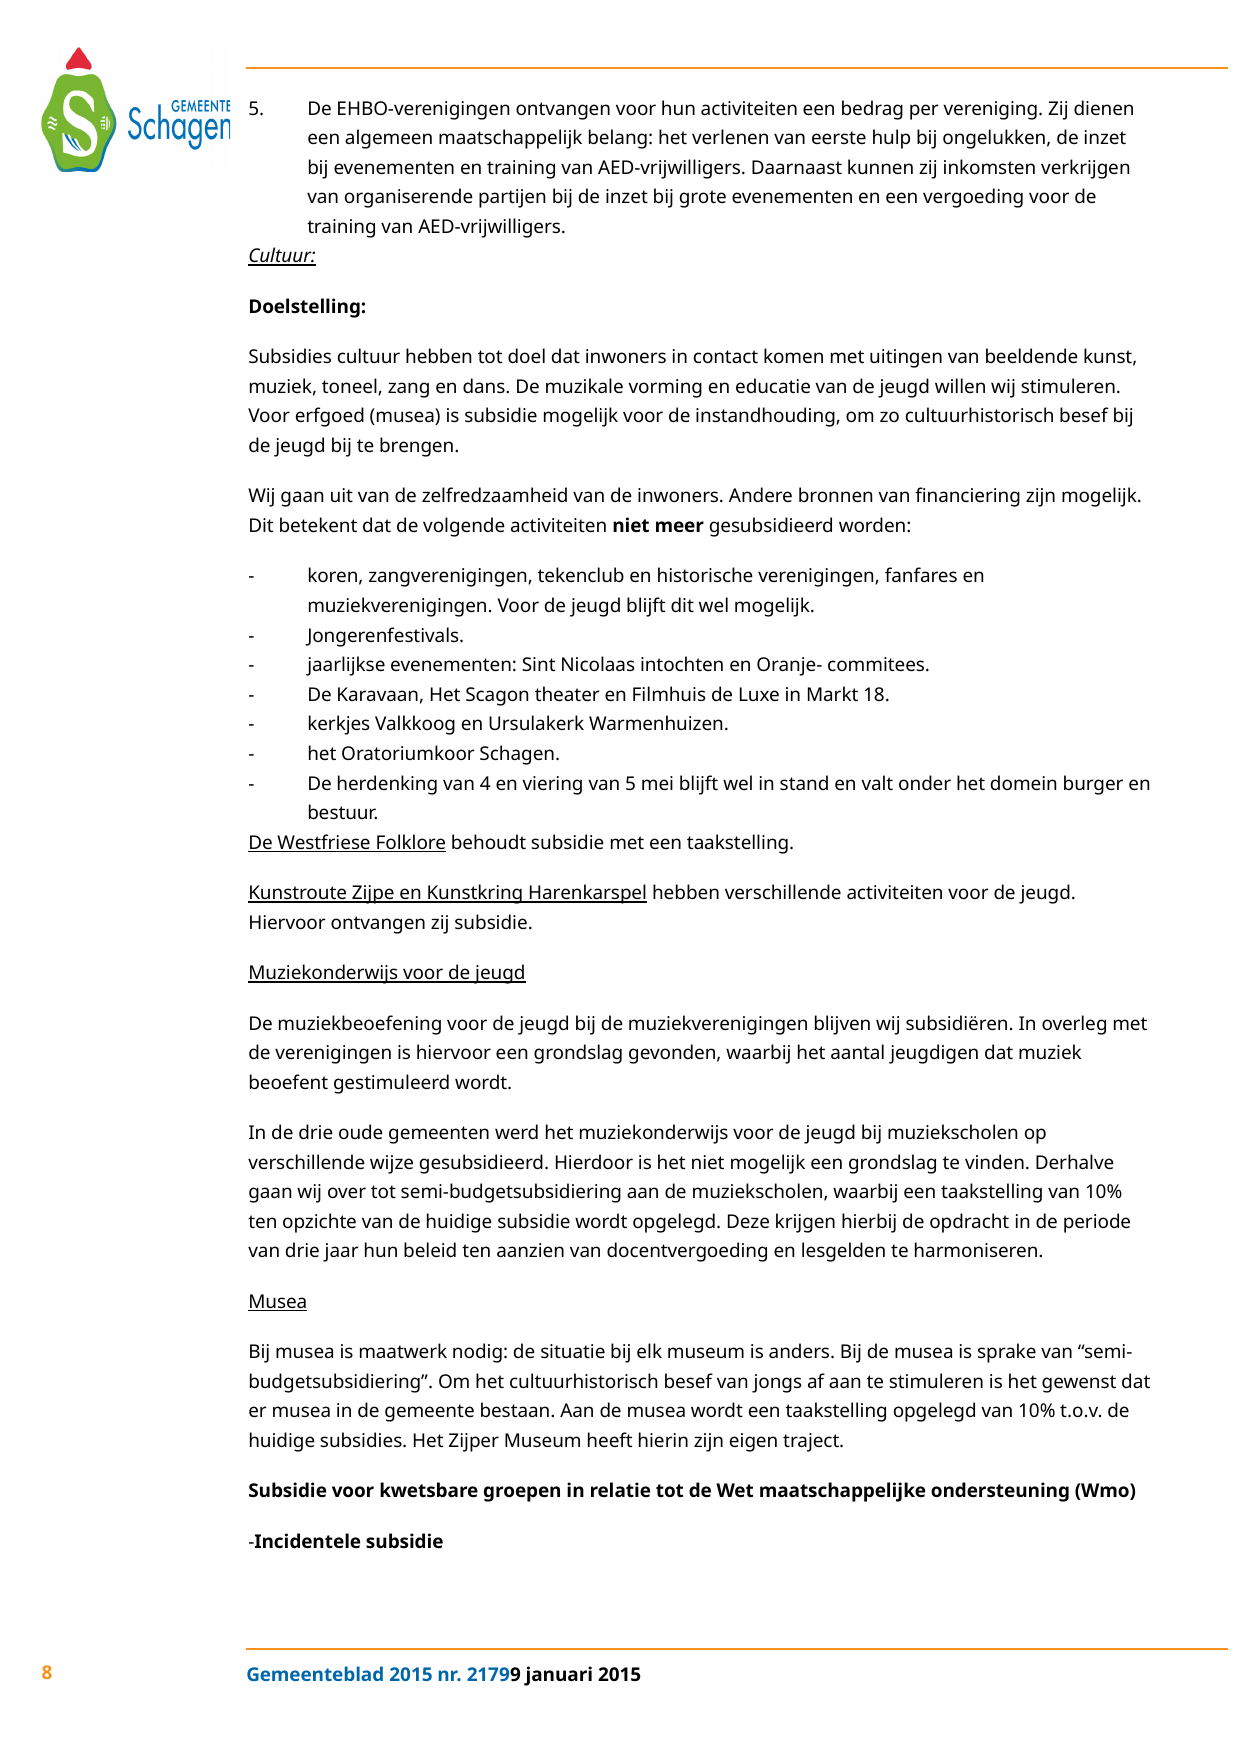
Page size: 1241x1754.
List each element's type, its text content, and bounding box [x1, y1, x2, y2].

list De herdenking van 4 en viering van 5 mei blijft wel in stand en valt onder het domein burger en bestuur. [248, 770, 1152, 825]
list jaarlijkse evenementen: Sint Nicolaas intochten en Oranje- commitees. [248, 651, 1152, 677]
list Jongerenfestivals. [248, 622, 1152, 648]
text Cultuur: [248, 243, 1152, 268]
text -Incidentele subsidie [248, 1528, 1152, 1554]
text Wij gaan uit van de zelfredzaamheid van de inwoners. Andere bronnen van financiering zijn mogelijk. Dit betekent dat de volgende activiteiten niet meer gesubsidieerd worden: [248, 483, 1152, 538]
text Kunstroute Zijpe en Kunstkring Harenkarspel hebben verschillende activiteiten voor de jeugd. Hiervoor ontvangen zij subsidie. [248, 879, 1152, 935]
text Musea [248, 1288, 1152, 1314]
list het Oratoriumkoor Schagen. [248, 740, 1152, 766]
text De Westfriese Folklore behoudt subsidie met een taakstelling. [248, 829, 1152, 855]
list De Karavaan, Het Scagon theater en Filmhuis de Luxe in Markt 18. [248, 681, 1152, 707]
picture [41, 47, 231, 172]
text Doelstelling: [248, 293, 1152, 319]
list De EHBO-verenigingen ontvangen voor hun activiteiten een bedrag per vereniging. Zij dienen een algemeen maatschappelijk belang: het verlenen van eerste hulp bij ongelukken, de inzet bij evenementen en training van AED-vrijwilligers. Daarnaast kunnen zij inkomsten verkrijgen van organiserende partijen bij de inzet bij grote evenementen en een vergoeding voor de training van AED-vrijwilligers. [248, 95, 1152, 239]
text Subsidies cultuur hebben tot doel dat inwoners in contact komen met uitingen van beeldende kunst, muziek, toneel, zang en dans. De muzikale vorming en educatie van de jeugd willen wij stimuleren. Voor erfgoed (musea) is subsidie mogelijk voor de instandhouding, om zo cultuurhistorisch besef bij de jeugd bij te brengen. [248, 343, 1152, 458]
text Subsidie voor kwetsbare groepen in relatie tot de Wet maatschappelijke ondersteuning (Wmo) [248, 1478, 1152, 1503]
text De muziekbeoefening voor de jeugd bij de muziekverenigingen blijven wij subsidiëren. In overleg met de verenigingen is hiervoor een grondslag gevonden, waarbij het aantal jeugdigen dat muziek beoefent gestimuleerd wordt. [248, 1010, 1152, 1095]
text Muziekonderwijs voor de jeugd [248, 959, 1152, 985]
list koren, zangverenigingen, tekenclub en historische verenigingen, fanfares en muziekverenigingen. Voor de jeugd blijft dit wel mogelijk. [248, 563, 1152, 618]
list kerkjes Valkkoog en Ursulakerk Warmenhuizen. [248, 711, 1152, 736]
text In de drie oude gemeenten werd het muziekonderwijs voor de jeugd bij muziekscholen op verschillende wijze gesubsidieerd. Hierdoor is het niet mogelijk een grondslag te vinden. Derhalve gaan wij over tot semi-budgetsubsidiering aan de muziekscholen, waarbij een taakstelling van 10% ten opzichte van de huidige subsidie wordt opgelegd. Deze krijgen hierbij de opdracht in de periode van drie jaar hun beleid ten aanzien van docentvergoeding en lesgelden te harmoniseren. [248, 1119, 1152, 1263]
text Bij musea is maatwerk nodig: de situatie bij elk museum is anders. Bij de musea is sprake van “semi-budgetsubsidiering”. Om het cultuurhistorisch besef van jongs af aan te stimuleren is het gewenst dat er musea in de gemeente bestaan. Aan de musea wordt een taakstelling opgelegd van 10% t.o.v. de huidige subsidies. Het Zijper Museum heeft hierin zijn eigen traject. [248, 1338, 1152, 1453]
